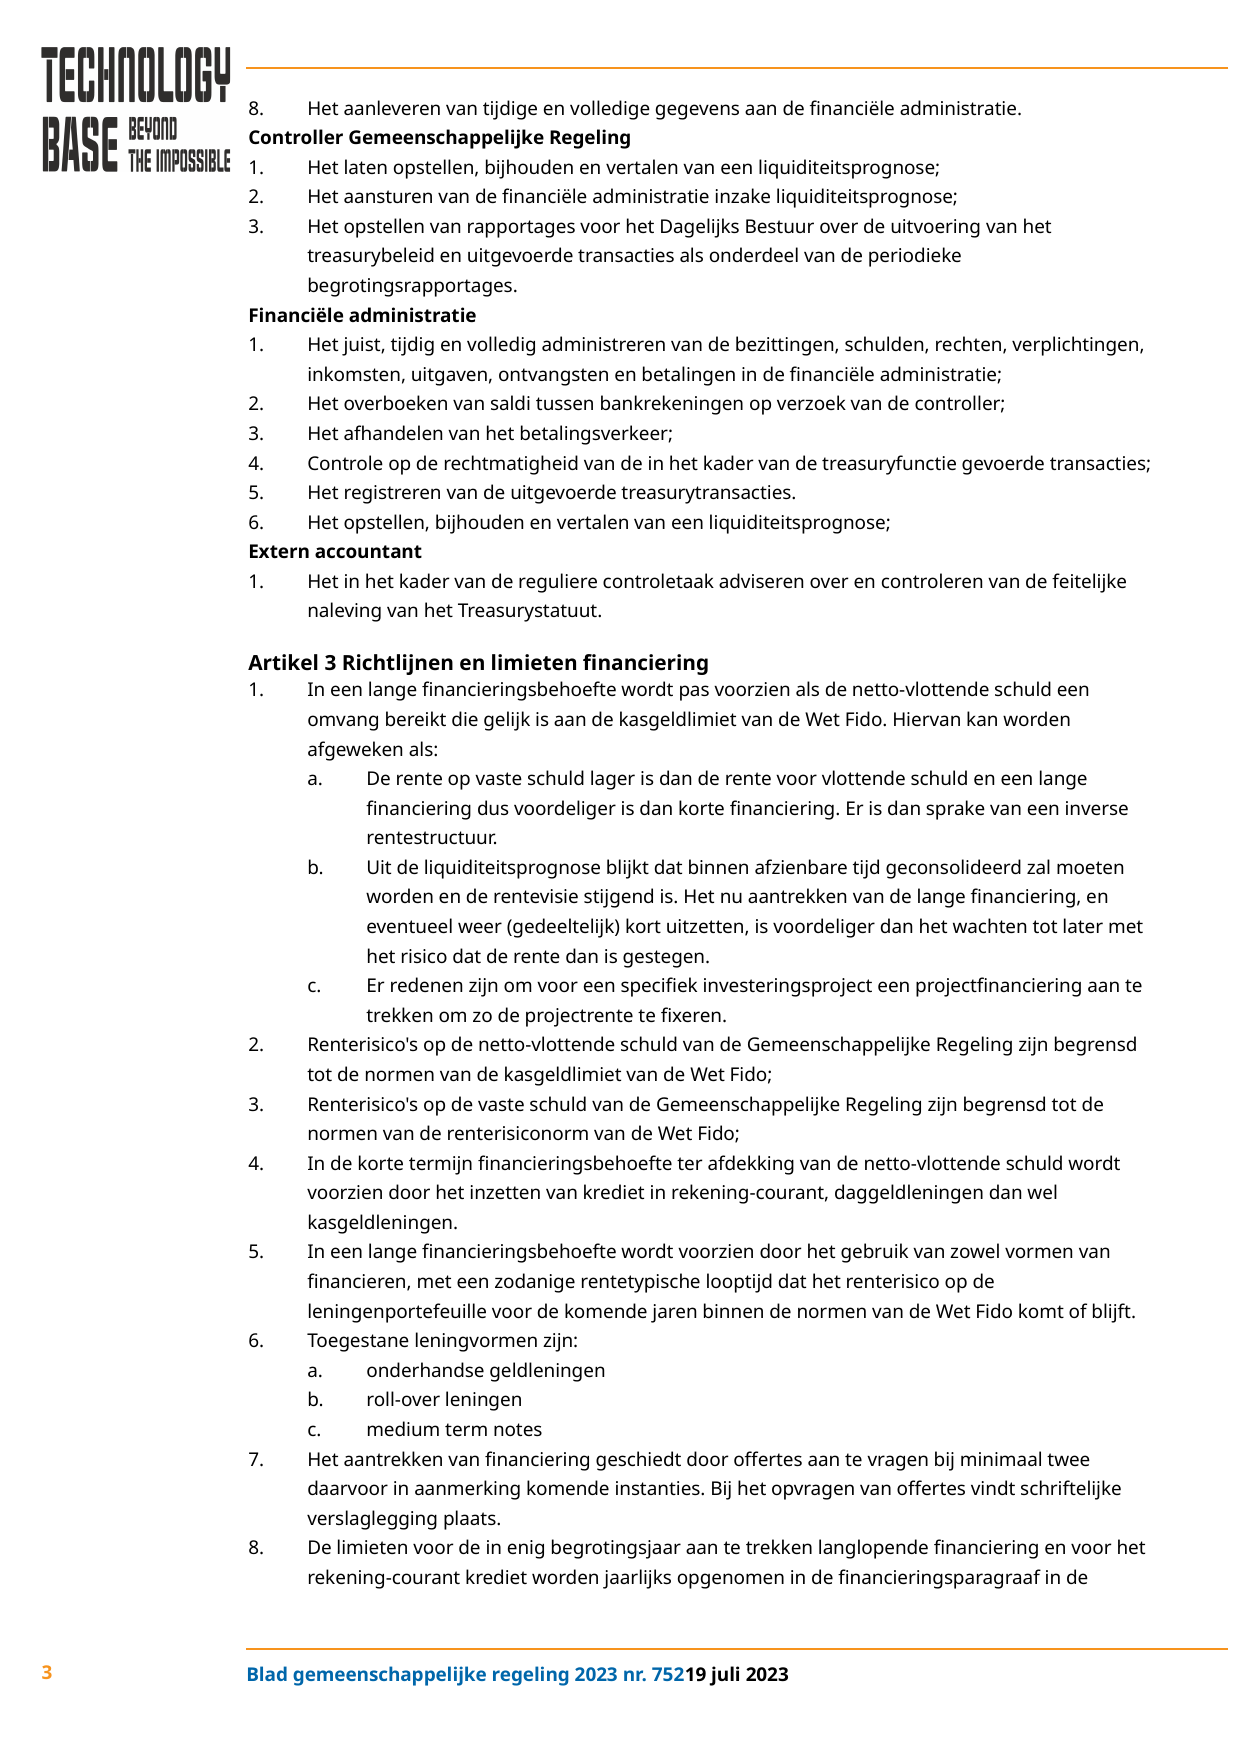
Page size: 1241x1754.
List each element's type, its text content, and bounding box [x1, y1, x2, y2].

list Er redenen zijn om voor een specifiek investeringsproject een projectfinanciering aan te trekken om zo de projectrente te fixeren. [307, 972, 1152, 1028]
list Het overboeken van saldi tussen bankrekeningen op verzoek van de controller; [248, 391, 1152, 416]
list Het laten opstellen, bijhouden en vertalen van een liquiditeitsprognose; [248, 154, 1152, 180]
list Het opstellen van rapportages voor het Dagelijks Bestuur over de uitvoering van het treasurybeleid en uitgevoerde transacties als onderdeel van de periodieke begrotingsrapportages. [248, 213, 1152, 298]
text Financiële administratie [248, 302, 1152, 328]
list Renterisico's op de vaste schuld van de Gemeenschappelijke Regeling zijn begrensd tot de normen van de renterisiconorm van de Wet Fido; [248, 1091, 1152, 1146]
list Renterisico's op de netto-vlottende schuld van de Gemeenschappelijke Regeling zijn begrensd tot de normen van de kasgeldlimiet van de Wet Fido; [248, 1032, 1152, 1087]
list In een lange financieringsbehoefte wordt pas voorzien als de netto-vlottende schuld een omvang bereikt die gelijk is aan de kasgeldlimiet van de Wet Fido. Hiervan kan worden afgeweken als: [248, 677, 1152, 761]
list Het in het kader van de reguliere controletaak adviseren over en controleren van de feitelijke naleving van het Treasurystatuut. [248, 568, 1152, 623]
list De rente op vaste schuld lager is dan de rente voor vlottende schuld en een lange financiering dus voordeliger is dan korte financiering. Er is dan sprake van een inverse rentestructuur. [307, 765, 1152, 850]
list Het aansturen van de financiële administratie inzake liquiditeitsprognose; [248, 183, 1152, 209]
list Het juist, tijdig en volledig administreren van de bezittingen, schulden, rechten, verplichtingen, inkomsten, uitgaven, ontvangsten en betalingen in de financiële administratie; [248, 331, 1152, 387]
list In de korte termijn financieringsbehoefte ter afdekking van de netto-vlottende schuld wordt voorzien door het inzetten van krediet in rekening-courant, daggeldleningen dan wel kasgeldleningen. [248, 1150, 1152, 1235]
list Het opstellen, bijhouden en vertalen van een liquiditeitsprognose; [248, 509, 1152, 535]
list In een lange financieringsbehoefte wordt voorzien door het gebruik van zowel vormen van financieren, met een zodanige rentetypische looptijd dat het renterisico op de leningenportefeuille voor de komende jaren binnen de normen van de Wet Fido komt of blijft. [248, 1239, 1152, 1323]
list Het aantrekken van financiering geschiedt door offertes aan te vragen bij minimaal twee daarvoor in aanmerking komende instanties. Bij het opvragen van offertes vindt schriftelijke verslaglegging plaats. [248, 1446, 1152, 1531]
list medium term notes [307, 1416, 1152, 1442]
list De limieten voor de in enig begrotingsjaar aan te trekken langlopende financiering en voor het rekening-courant krediet worden jaarlijks opgenomen in de financieringsparagraaf in de [248, 1534, 1152, 1590]
list Het aanleveren van tijdige en volledige gegevens aan de financiële administratie. [248, 95, 1152, 121]
list Het registreren van de uitgevoerde treasurytransacties. [248, 479, 1152, 505]
text Extern accountant [248, 538, 1152, 564]
picture [41, 47, 231, 172]
list Het afhandelen van het betalingsverkeer; [248, 420, 1152, 446]
list roll-over leningen [307, 1387, 1152, 1412]
list Toegestane leningvormen zijn: [248, 1327, 1152, 1353]
text Controller Gemeenschappelijke Regeling [248, 124, 1152, 150]
list Controle op de rechtmatigheid van de in het kader van de treasuryfunctie gevoerde transacties; [248, 450, 1152, 476]
text Artikel 3 Richtlijnen en limieten financiering [248, 648, 1152, 677]
list onderhandse geldleningen [307, 1357, 1152, 1383]
list Uit de liquiditeitsprognose blijkt dat binnen afzienbare tijd geconsolideerd zal moeten worden en de rentevisie stijgend is. Het nu aantrekken van de lange financiering, en eventueel weer (gedeeltelijk) kort uitzetten, is voordeliger dan het wachten tot later met het risico dat de rente dan is gestegen. [307, 854, 1152, 968]
